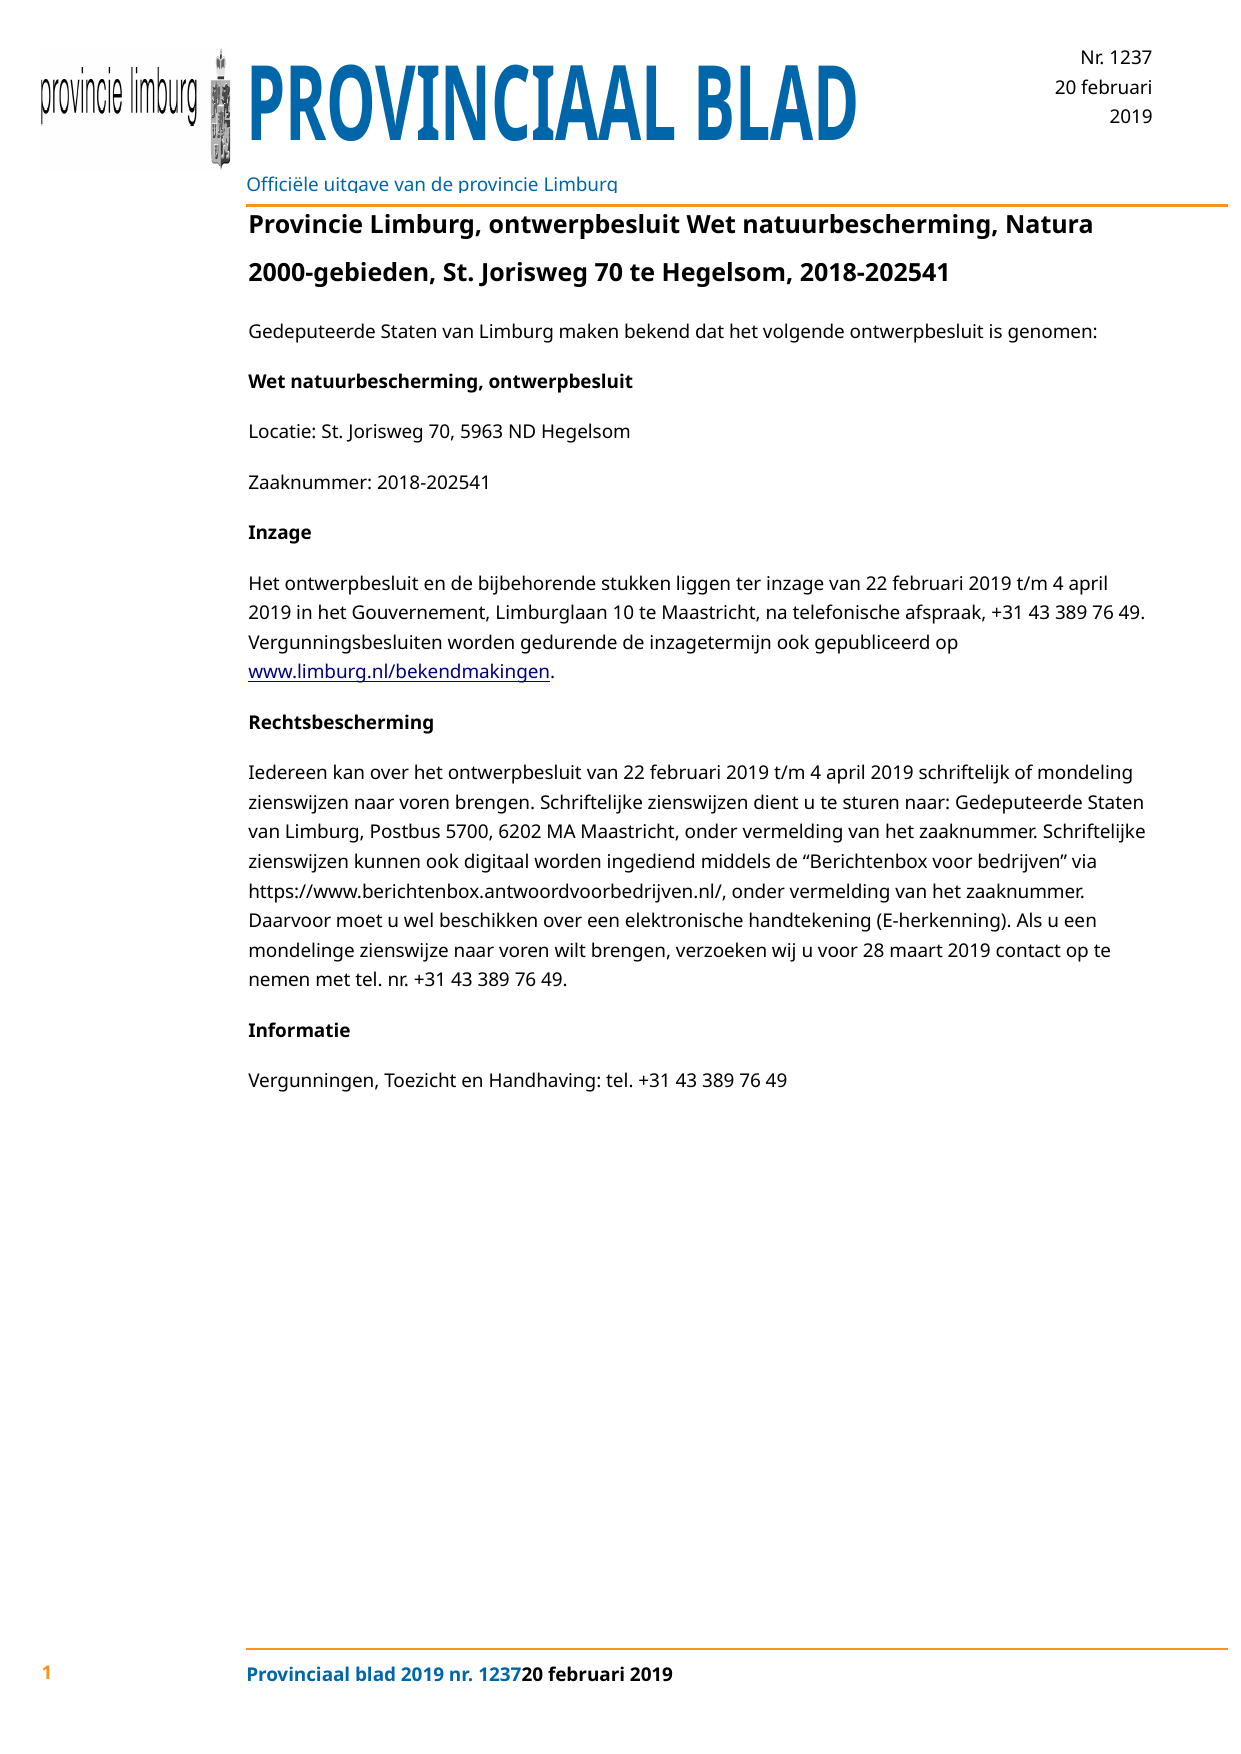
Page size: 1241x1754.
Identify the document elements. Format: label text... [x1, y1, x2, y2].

picture [41, 47, 231, 172]
text Provincie Limburg, ontwerpbesluit Wet natuurbescherming, Natura 2000-gebieden, St. Jorisweg 70 te Hegelsom, 2018-202541 [248, 207, 1152, 288]
text Vergunningen, Toezicht en Handhaving: tel. +31 43 389 76 49 [248, 1067, 1152, 1093]
text Gedeputeerde Staten van Limburg maken bekend dat het volgende ontwerpbesluit is genomen: [248, 318, 1152, 344]
text Inzage [248, 519, 1152, 545]
text Het ontwerpbesluit en de bijbehorende stukken liggen ter inzage van 22 februari 2019 t/m 4 april 2019 in het Gouvernement, Limburglaan 10 te Maastricht, na telefonische afspraak, +31 43 389 76 49. Vergunningsbesluiten worden gedurende de inzagetermijn ook gepubliceerd op www.limburg.nl/bekendmakingen. [248, 570, 1152, 684]
text Zaaknummer: 2018-202541 [248, 469, 1152, 495]
text Wet natuurbescherming, ontwerpbesluit [248, 368, 1152, 394]
text Locatie: St. Jorisweg 70, 5963 ND Hegelsom [248, 419, 1152, 444]
text Iedereen kan over het ontwerpbesluit van 22 februari 2019 t/m 4 april 2019 schriftelijk of mondeling zienswijzen naar voren brengen. Schriftelijke zienswijzen dient u te sturen naar: Gedeputeerde Staten van Limburg, Postbus 5700, 6202 MA Maastricht, onder vermelding van het zaaknummer. Schriftelijke zienswijzen kunnen ook digitaal worden ingediend middels de “Berichtenbox voor bedrijven” via https://www.berichtenbox.antwoordvoorbedrijven.nl/, onder vermelding van het zaaknummer. Daarvoor moet u wel beschikken over een elektronische handtekening (E-herkenning). Als u een mondelinge zienswijze naar voren wilt brengen, verzoeken wij u voor 28 maart 2019 contact op te nemen met tel. nr. +31 43 389 76 49. [248, 759, 1152, 992]
text Rechtsbescherming [248, 709, 1152, 735]
text Informatie [248, 1017, 1152, 1043]
